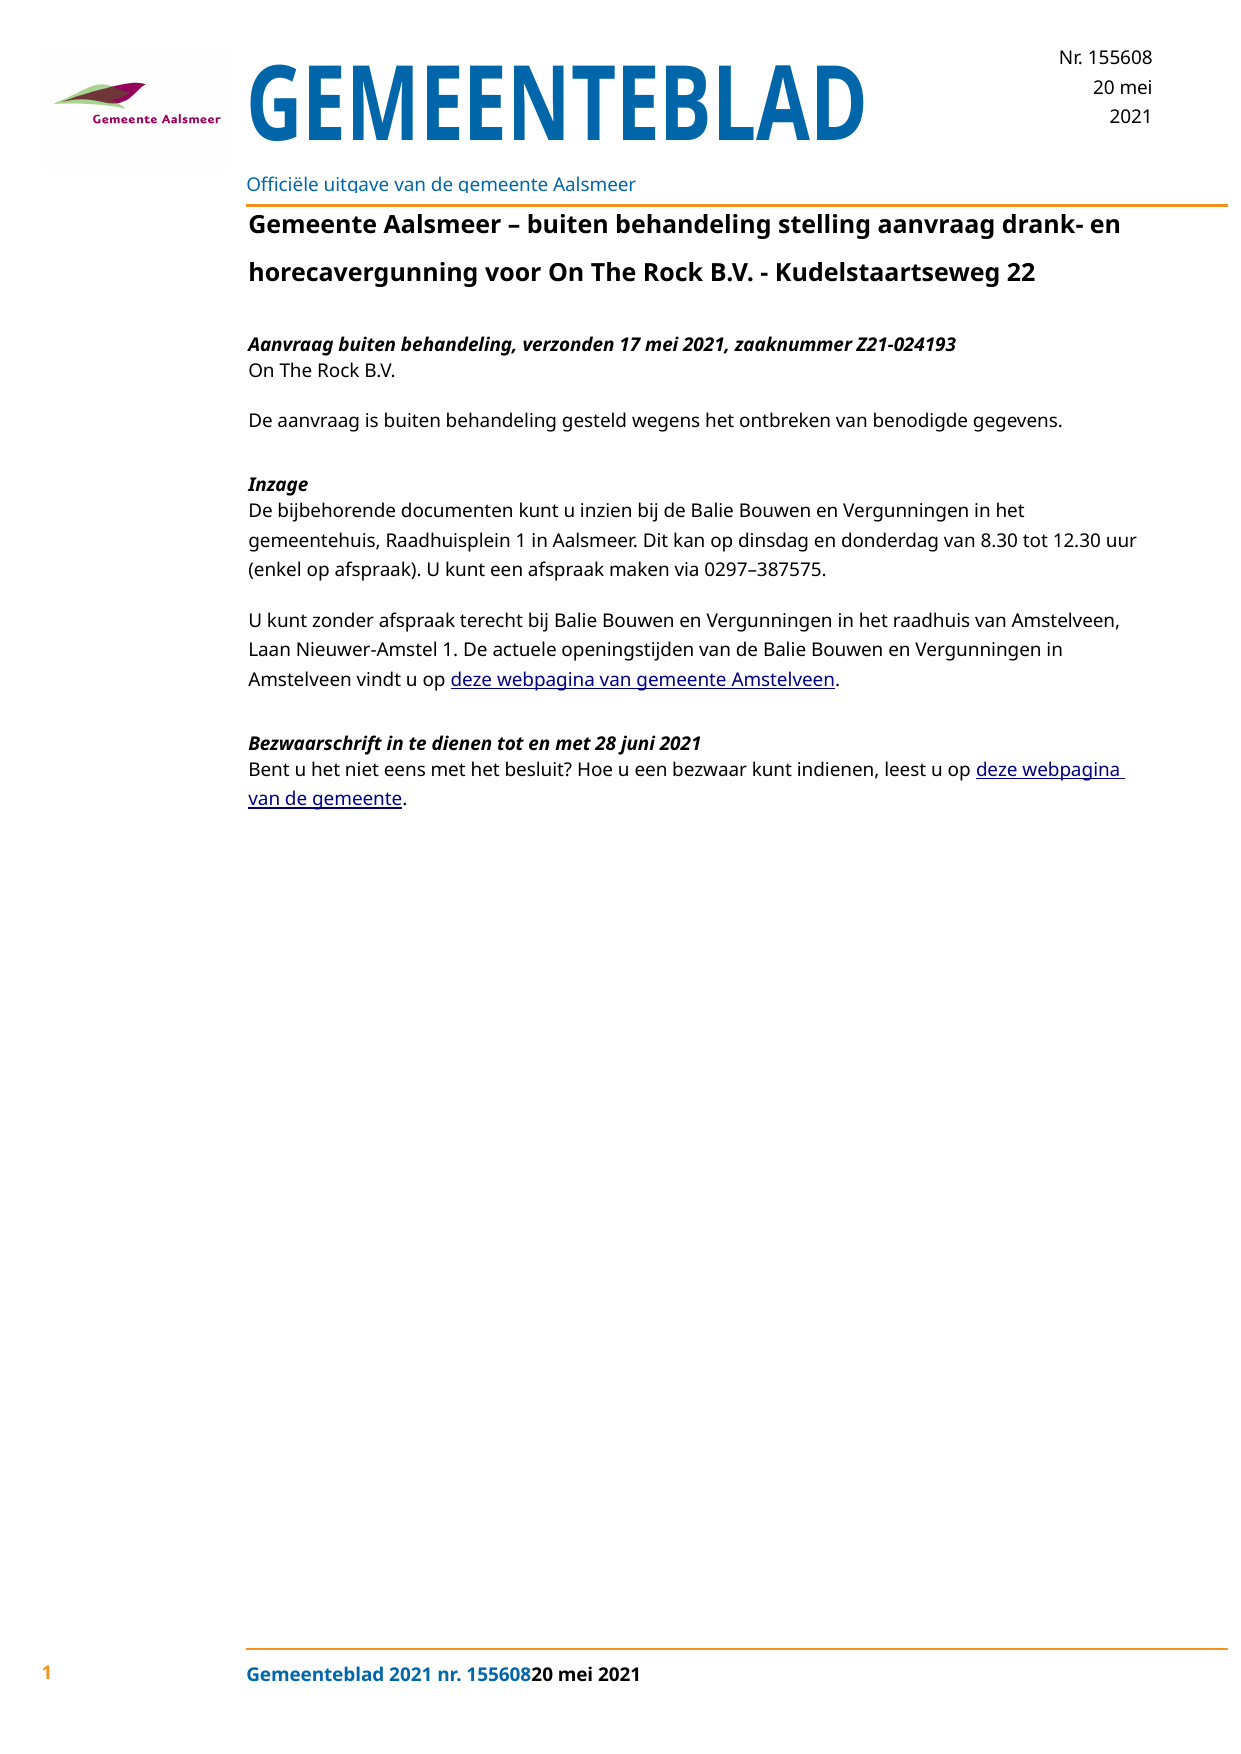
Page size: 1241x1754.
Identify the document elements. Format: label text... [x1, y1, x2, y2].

text De aanvraag is buiten behandeling gesteld wegens het ontbreken van benodigde gegevens. [248, 408, 1152, 433]
text Bezwaarschrift in te dienen tot en met 28 juni 2021 [248, 730, 1152, 756]
text On The Rock B.V. [248, 357, 1152, 383]
picture [41, 47, 231, 172]
text Gemeente Aalsmeer – buiten behandeling stelling aanvraag drank- en horecavergunning voor On The Rock B.V. - Kudelstaartseweg 22 [248, 207, 1152, 288]
text Aanvraag buiten behandeling, verzonden 17 mei 2021, zaaknummer Z21-024193 [248, 331, 1152, 357]
text De bijbehorende documenten kunt u inzien bij de Balie Bouwen en Vergunningen in het gemeentehuis, Raadhuisplein 1 in Aalsmeer. Dit kan op dinsdag en donderdag van 8.30 tot 12.30 uur (enkel op afspraak). U kunt een afspraak maken via 0297–387575. [248, 497, 1152, 582]
text Inzage [248, 472, 1152, 497]
text U kunt zonder afspraak terecht bij Balie Bouwen en Vergunningen in het raadhuis van Amstelveen, Laan Nieuwer-Amstel 1. De actuele openingstijden van de Balie Bouwen en Vergunningen in Amstelveen vindt u op deze webpagina van gemeente Amstelveen. [248, 607, 1152, 692]
text Bent u het niet eens met het besluit? Hoe u een bezwaar kunt indienen, leest u op deze webpagina van de gemeente. [248, 756, 1152, 811]
